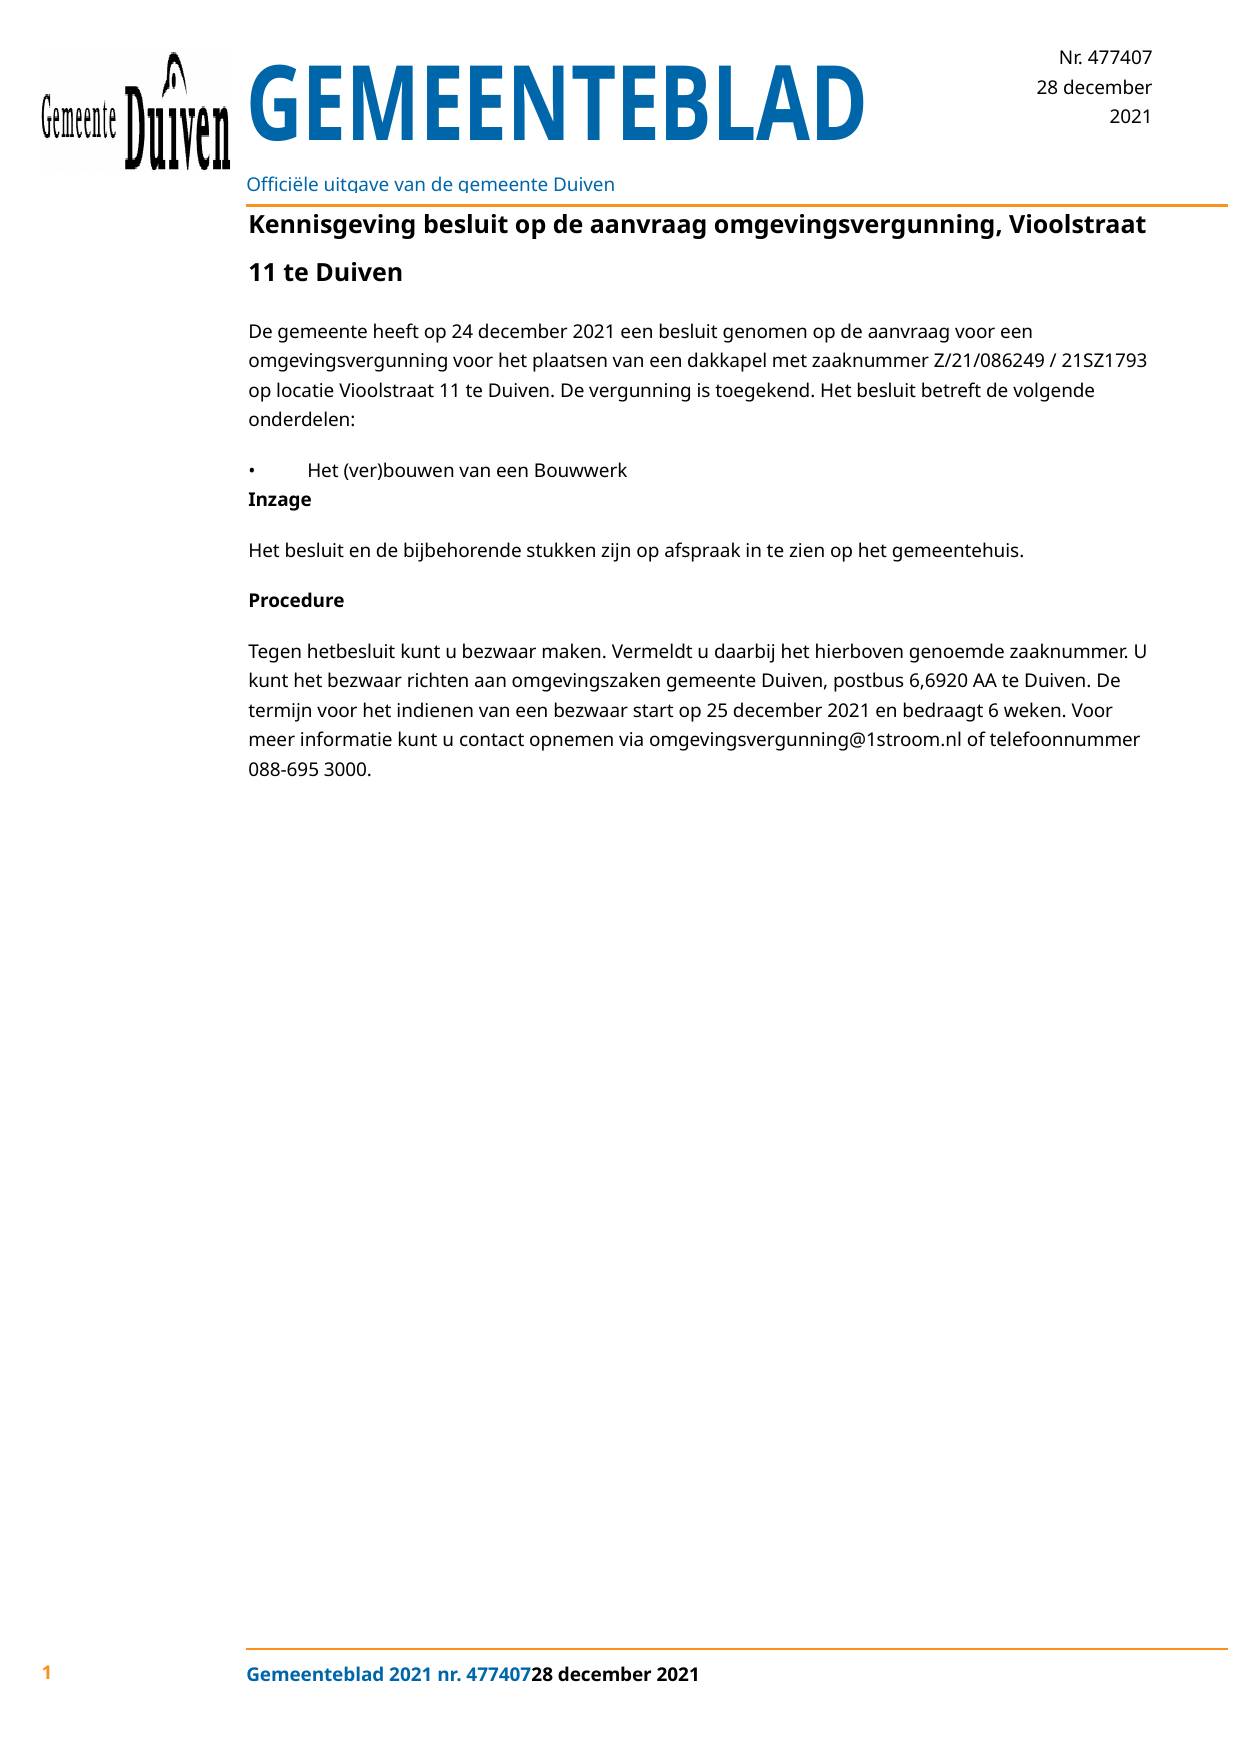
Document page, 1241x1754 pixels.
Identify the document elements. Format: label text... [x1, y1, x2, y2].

text Het besluit en de bijbehorende stukken zijn op afspraak in te zien op het gemeentehuis. [248, 537, 1152, 563]
text Kennisgeving besluit op de aanvraag omgevingsvergunning, Vioolstraat 11 te Duiven [248, 207, 1152, 288]
list Het (ver)bouwen van een Bouwwerk [248, 457, 1152, 483]
text Tegen hetbesluit kunt u bezwaar maken. Vermeldt u daarbij het hierboven genoemde zaaknummer. U kunt het bezwaar richten aan omgevingszaken gemeente Duiven, postbus 6,6920 AA te Duiven. De termijn voor het indienen van een bezwaar start op 25 december 2021 en bedraagt 6 weken. Voor meer informatie kunt u contact opnemen via omgevingsvergunning@1stroom.nl of telefoonnummer 088-695 3000. [248, 638, 1152, 782]
text Procedure [248, 587, 1152, 613]
text De gemeente heeft op 24 december 2021 een besluit genomen op de aanvraag voor een omgevingsvergunning voor het plaatsen van een dakkapel met zaaknummer Z/21/086249 / 21SZ1793 op locatie Vioolstraat 11 te Duiven. De vergunning is toegekend. Het besluit betreft de volgende onderdelen: [248, 318, 1152, 432]
text Inzage [248, 487, 1152, 512]
picture [41, 47, 231, 172]
